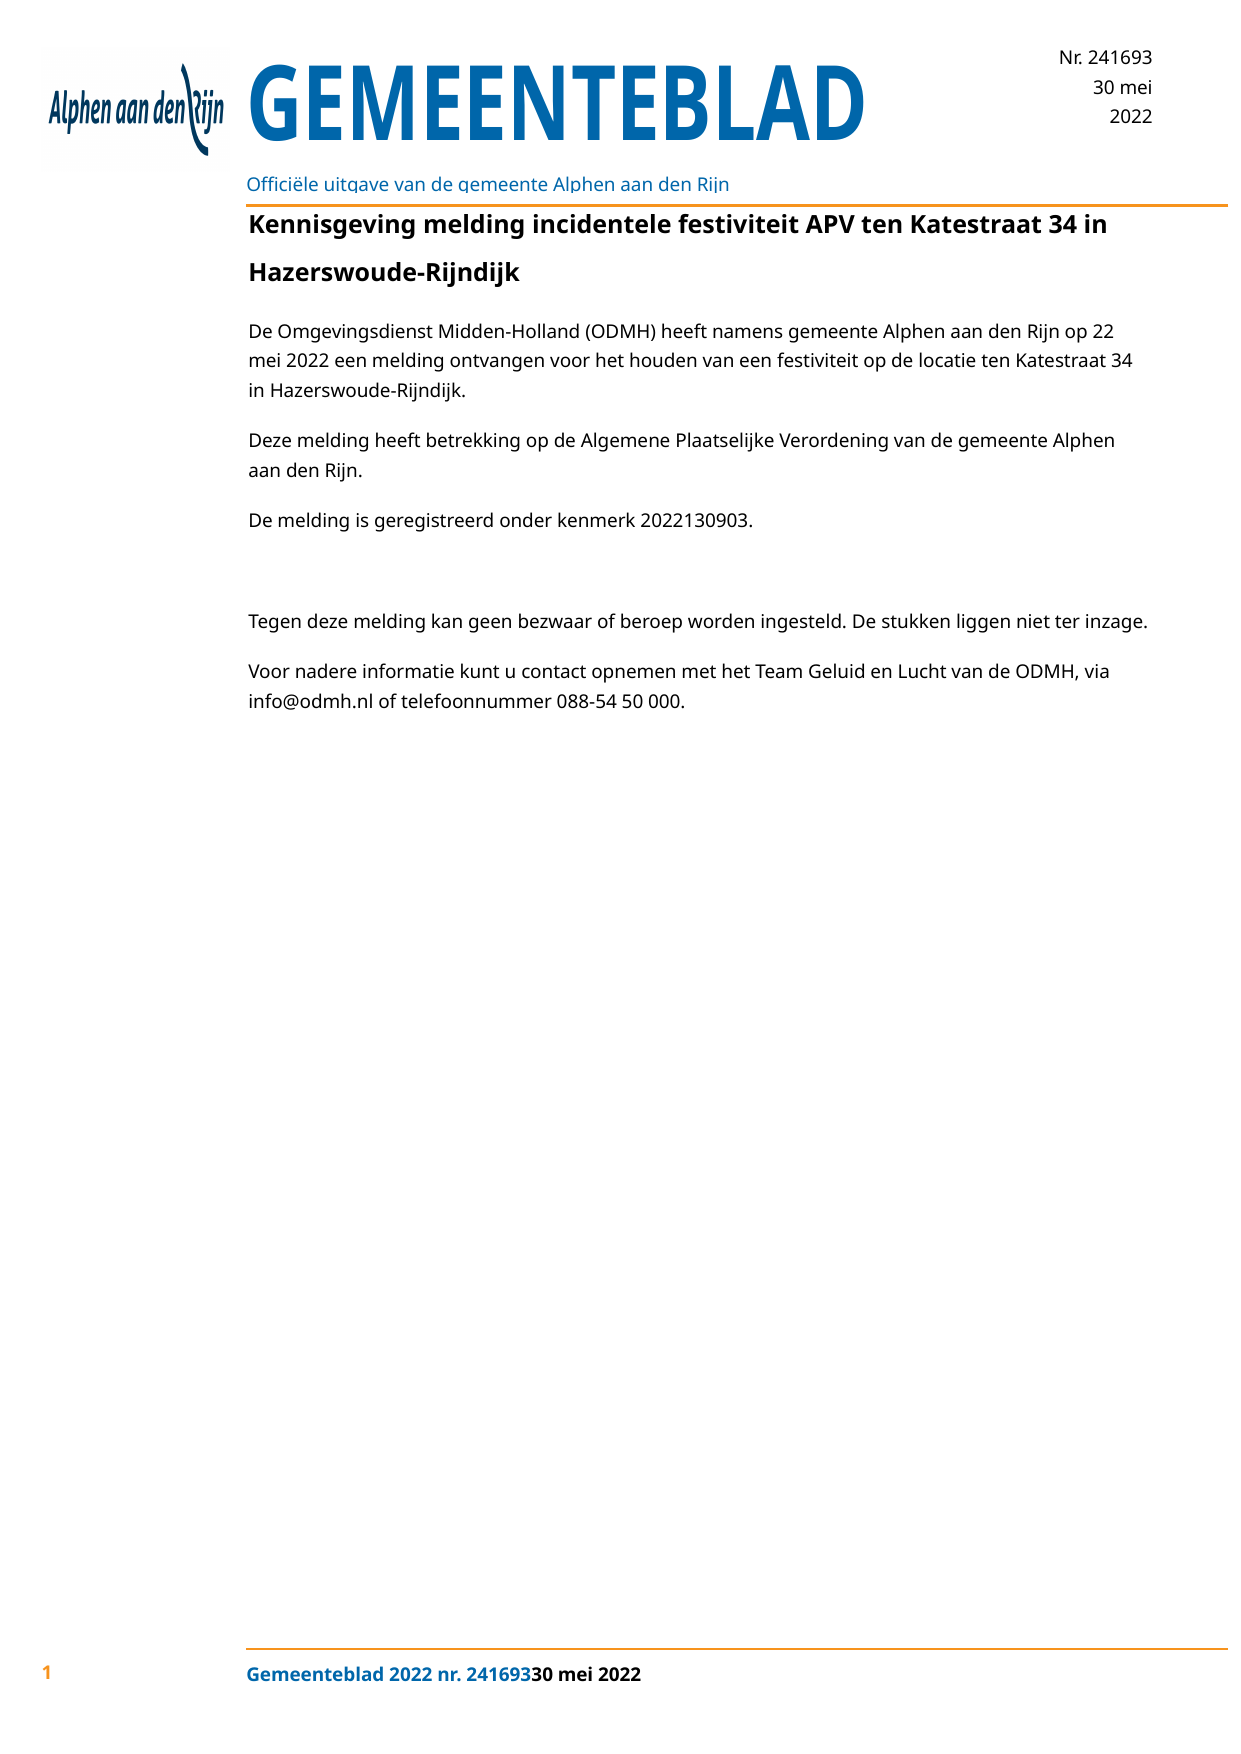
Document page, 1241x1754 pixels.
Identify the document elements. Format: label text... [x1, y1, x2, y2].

text De melding is geregistreerd onder kenmerk 2022130903. [248, 507, 1152, 533]
text Deze melding heeft betrekking op de Algemene Plaatselijke Verordening van de gemeente Alphen aan den Rijn. [248, 427, 1152, 483]
text Tegen deze melding kan geen bezwaar of beroep worden ingesteld. De stukken liggen niet ter inzage. [248, 608, 1152, 634]
text Kennisgeving melding incidentele festiviteit APV ten Katestraat 34 in Hazerswoude-Rijndijk [248, 207, 1152, 288]
picture [41, 47, 231, 172]
text Voor nadere informatie kunt u contact opnemen met het Team Geluid en Lucht van de ODMH, via info@odmh.nl of telefoonnummer 088-54 50 000. [248, 659, 1152, 714]
text De Omgevingsdienst Midden-Holland (ODMH) heeft namens gemeente Alphen aan den Rijn op 22 mei 2022 een melding ontvangen voor het houden van een festiviteit op de locatie ten Katestraat 34 in Hazerswoude-Rijndijk. [248, 318, 1152, 403]
